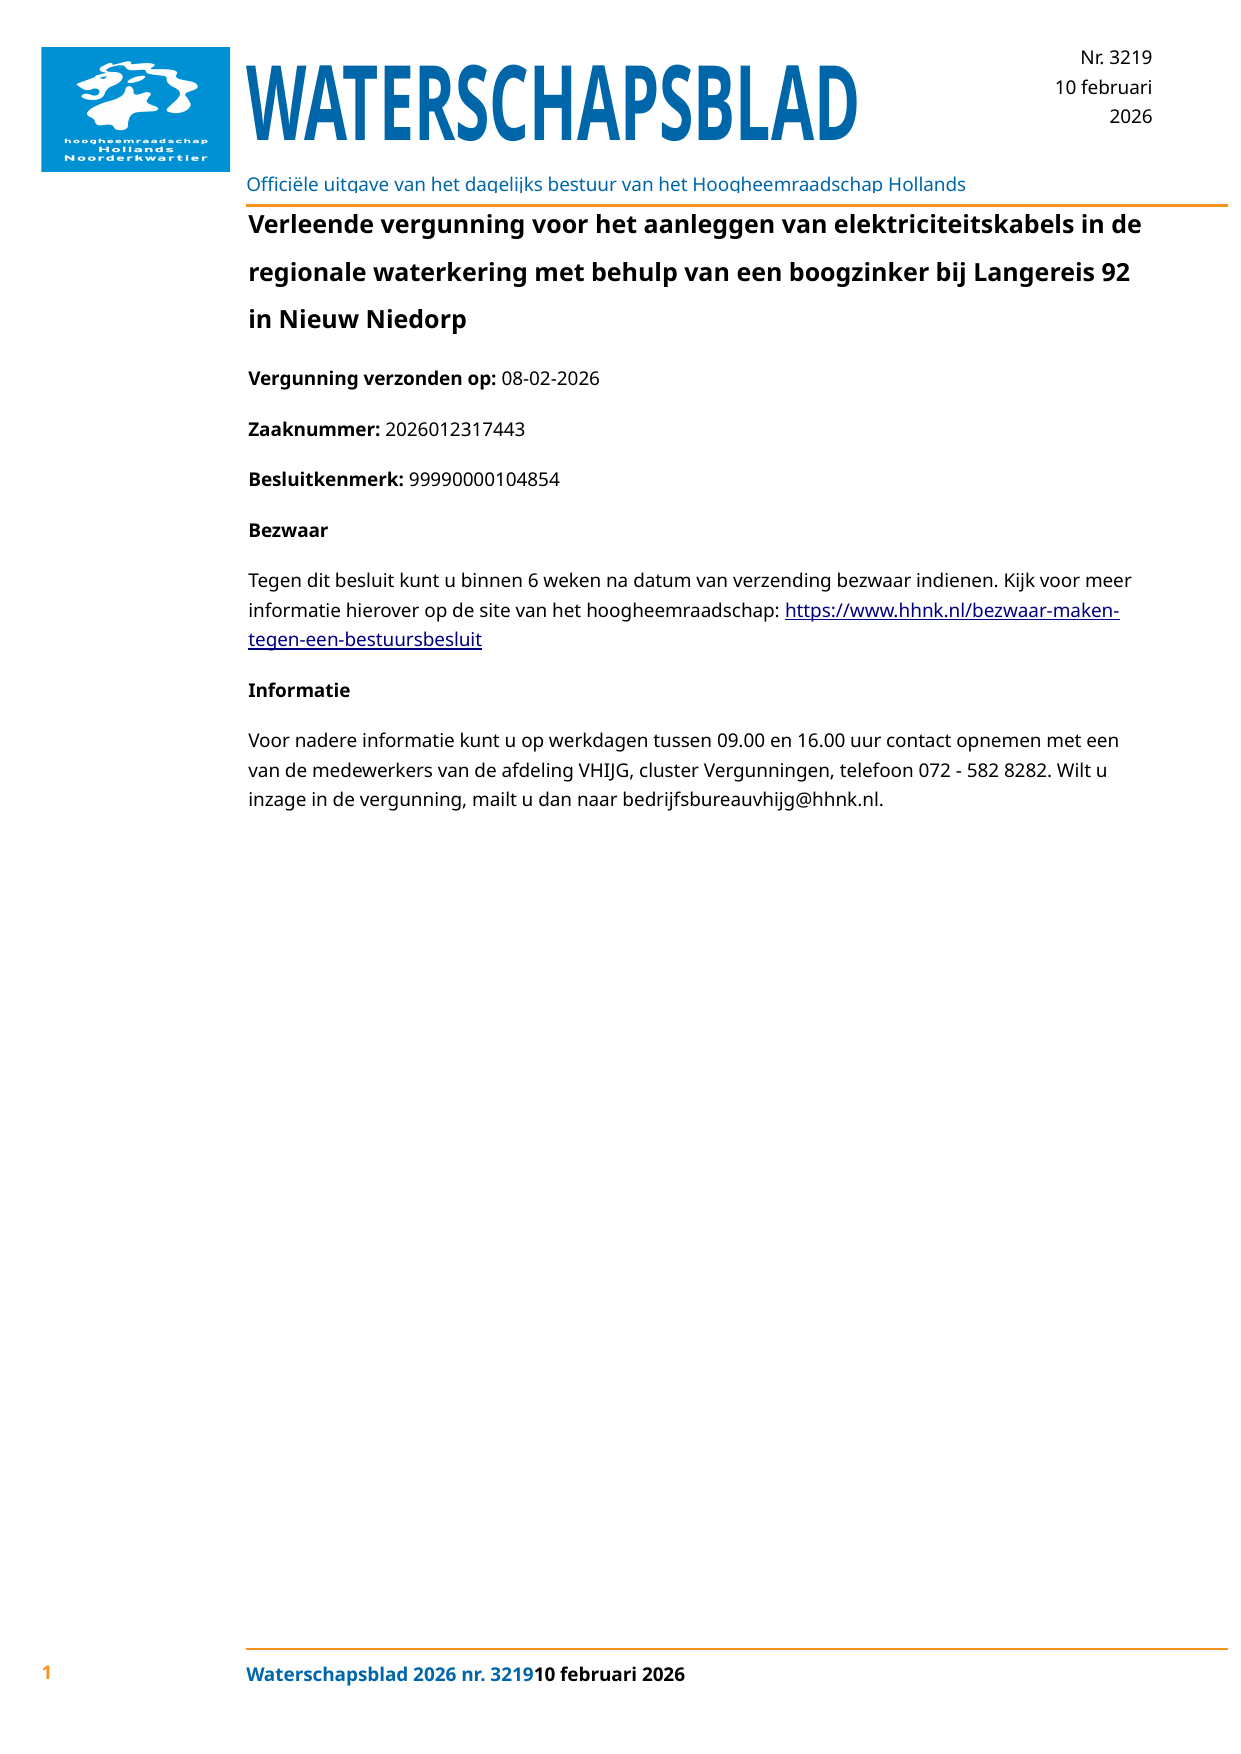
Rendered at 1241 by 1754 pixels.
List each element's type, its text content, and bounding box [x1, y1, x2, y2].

text Vergunning verzonden op: 08-02-2026 [248, 366, 1152, 391]
text Besluitkenmerk: 99990000104854 [248, 466, 1152, 492]
picture [78, 64, 122, 99]
text Bezwaar [248, 517, 1152, 542]
text Zaaknummer: 2026012317443 [248, 416, 1152, 442]
picture [88, 87, 157, 130]
picture [129, 76, 144, 82]
text Voor nadere informatie kunt u op werkdagen tussen 09.00 en 16.00 uur contact opnemen met een van de medewerkers van de afdeling VHIJG, cluster Vergunningen, telefoon 072 - 582 8282. Wilt u inzage in de vergunning, mailt u dan naar bedrijfsbureauvhijg@hhnk.nl. [248, 727, 1152, 812]
text Verleende vergunning voor het aanleggen van elektriciteitskabels in de regionale waterkering met behulp van een boogzinker bij Langereis 92 in Nieuw Niedorp [248, 207, 1152, 336]
picture [118, 62, 197, 112]
text Informatie [248, 677, 1152, 702]
text Tegen dit besluit kunt u binnen 6 weken na datum van verzending bezwaar indienen. Kijk voor meer informatie hierover op de site van het hoogheemraadschap: https://www.hhnk.nl/bezwaar-maken-tegen-een-bestuursbesluit [248, 567, 1152, 652]
